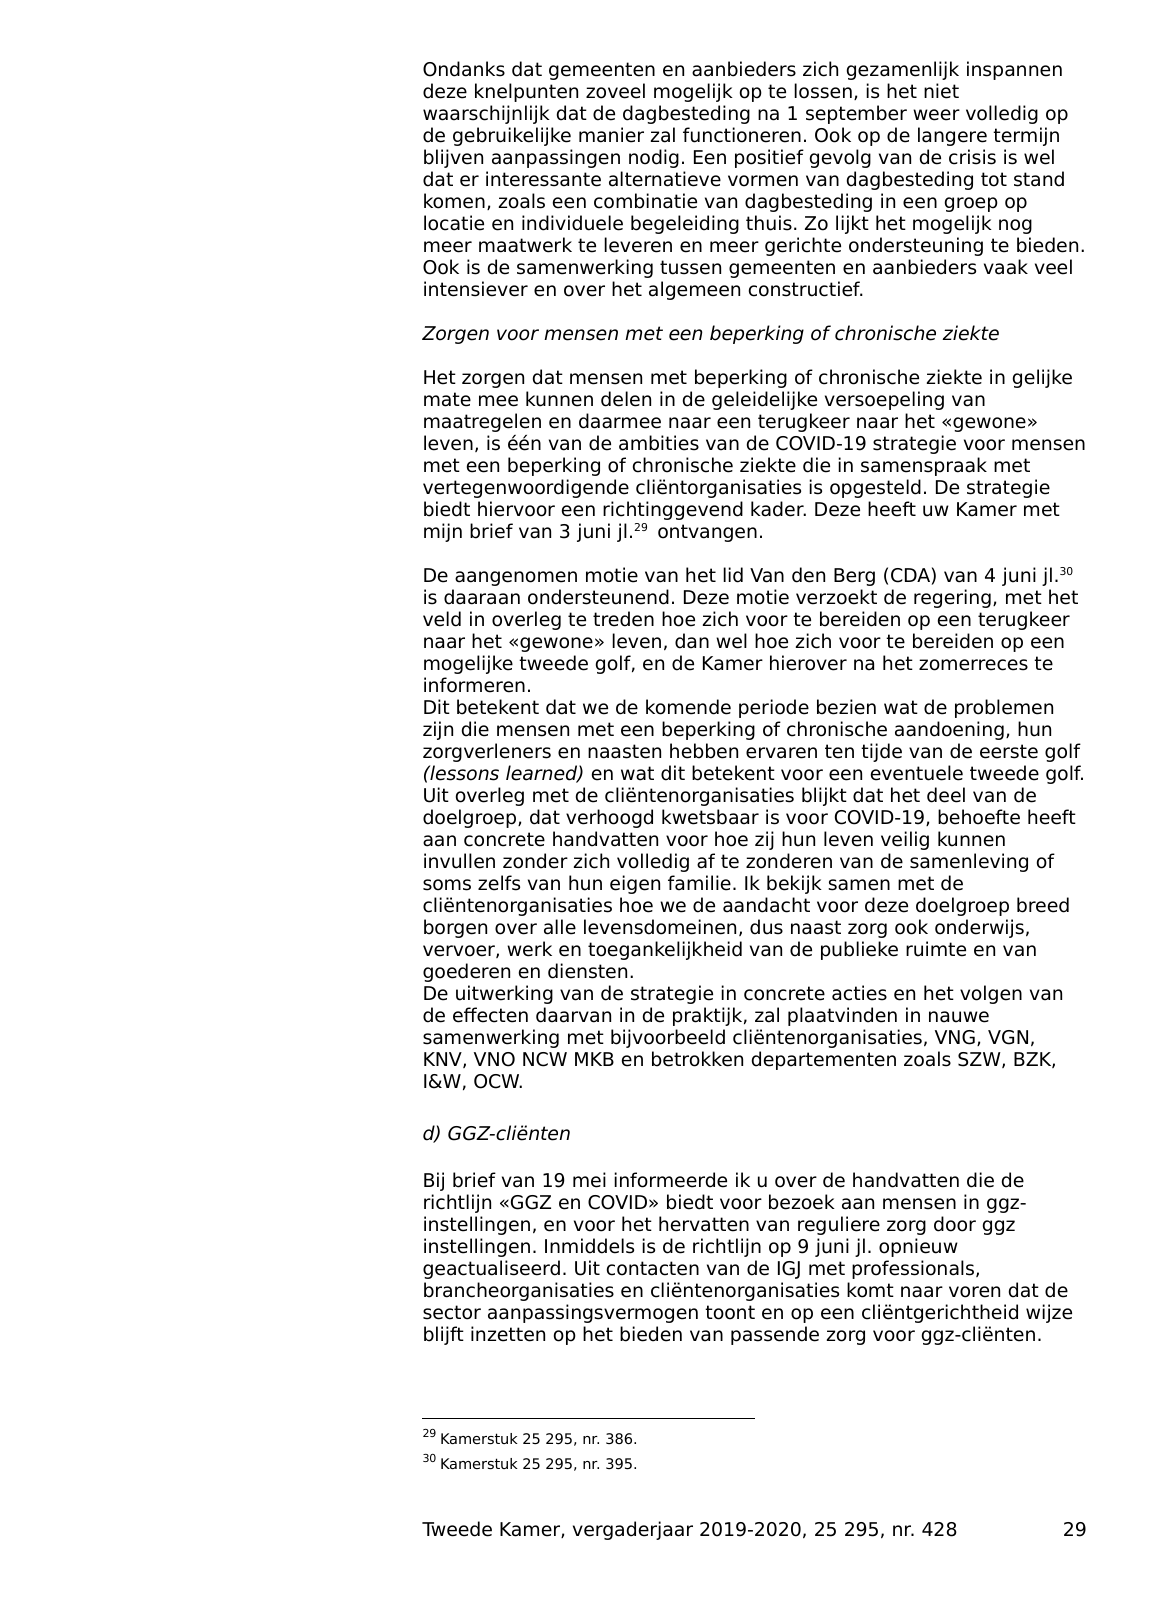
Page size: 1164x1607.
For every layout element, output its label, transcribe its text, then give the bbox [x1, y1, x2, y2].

subtitle d) GGZ-cliënten [422, 1123, 1087, 1145]
text De uitwerking van de strategie in concrete acties en het volgen van de effecten daarvan in de praktijk, zal plaatvinden in nauwe samenwerking met bijvoorbeeld cliëntenorganisaties, VNG, VGN, KNV, VNO NCW MKB en betrokken departementen zoals SZW, BZK, I&W, OCW. [422, 983, 1087, 1093]
subtitle Zorgen voor mensen met een beperking of chronische ziekte [422, 323, 1087, 345]
text Dit betekent dat we de komende periode bezien wat de problemen zijn die mensen met een beperking of chronische aandoening, hun zorgverleners en naasten hebben ervaren ten tijde van de eerste golf (lessons learned) en wat dit betekent voor een eventuele tweede golf. [422, 697, 1087, 785]
text Bij brief van 19 mei informeerde ik u over de handvatten die de richtlijn «GGZ en COVID» biedt voor bezoek aan mensen in ggz-instellingen, en voor het hervatten van reguliere zorg door ggz instellingen. Inmiddels is de richtlijn op 9 juni jl. opnieuw geactualiseerd. Uit contacten van de IGJ met professionals, brancheorganisaties en cliëntenorganisaties komt naar voren dat de sector aanpassingsvermogen toont en op een cliëntgerichtheid wijze blijft inzetten op het bieden van passende zorg voor ggz-cliënten. [422, 1170, 1087, 1346]
text Ondanks dat gemeenten en aanbieders zich gezamenlijk inspannen deze knelpunten zoveel mogelijk op te lossen, is het niet waarschijnlijk dat de dagbesteding na 1 september weer volledig op de gebruikelijke manier zal functioneren. Ook op de langere termijn blijven aanpassingen nodig. Een positief gevolg van de crisis is wel dat er interessante alternatieve vormen van dagbesteding tot stand komen, zoals een combinatie van dagbesteding in een groep op locatie en individuele begeleiding thuis. Zo lijkt het mogelijk nog meer maatwerk te leveren en meer gerichte ondersteuning te bieden. Ook is de samenwerking tussen gemeenten en aanbieders vaak veel intensiever en over het algemeen constructief. [422, 59, 1087, 301]
text De aangenomen motie van het lid Van den Berg (CDA) van 4 juni jl. is daaraan ondersteunend. Deze motie verzoekt de regering, met het veld in overleg te treden hoe zich voor te bereiden op een terugkeer naar het «gewone» leven, dan wel hoe zich voor te bereiden op een mogelijke tweede golf, en de Kamer hierover na het zomerreces te informeren. [422, 565, 1087, 697]
text Kamerstuk 25 295, nr. 386. [422, 1427, 1087, 1449]
text Het zorgen dat mensen met beperking of chronische ziekte in gelijke mate mee kunnen delen in de geleidelijke versoepeling van maatregelen en daarmee naar een terugkeer naar het «gewone» leven, is één van de ambities van de COVID-19 strategie voor mensen met een beperking of chronische ziekte die in samenspraak met vertegenwoordigende cliëntorganisaties is opgesteld. De strategie biedt hiervoor een richtinggevend kader. Deze heeft uw Kamer met mijn brief van 3 juni jl. ontvangen. [422, 367, 1087, 543]
text Uit overleg met de cliëntenorganisaties blijkt dat het deel van de doelgroep, dat verhoogd kwetsbaar is voor COVID-19, behoefte heeft aan concrete handvatten voor hoe zij hun leven veilig kunnen invullen zonder zich volledig af te zonderen van de samenleving of soms zelfs van hun eigen familie. Ik bekijk samen met de cliëntenorganisaties hoe we de aandacht voor deze doelgroep breed borgen over alle levensdomeinen, dus naast zorg ook onderwijs, vervoer, werk en toegankelijkheid van de publieke ruimte en van goederen en diensten. [422, 785, 1087, 983]
text Kamerstuk 25 295, nr. 395. [422, 1452, 1087, 1474]
